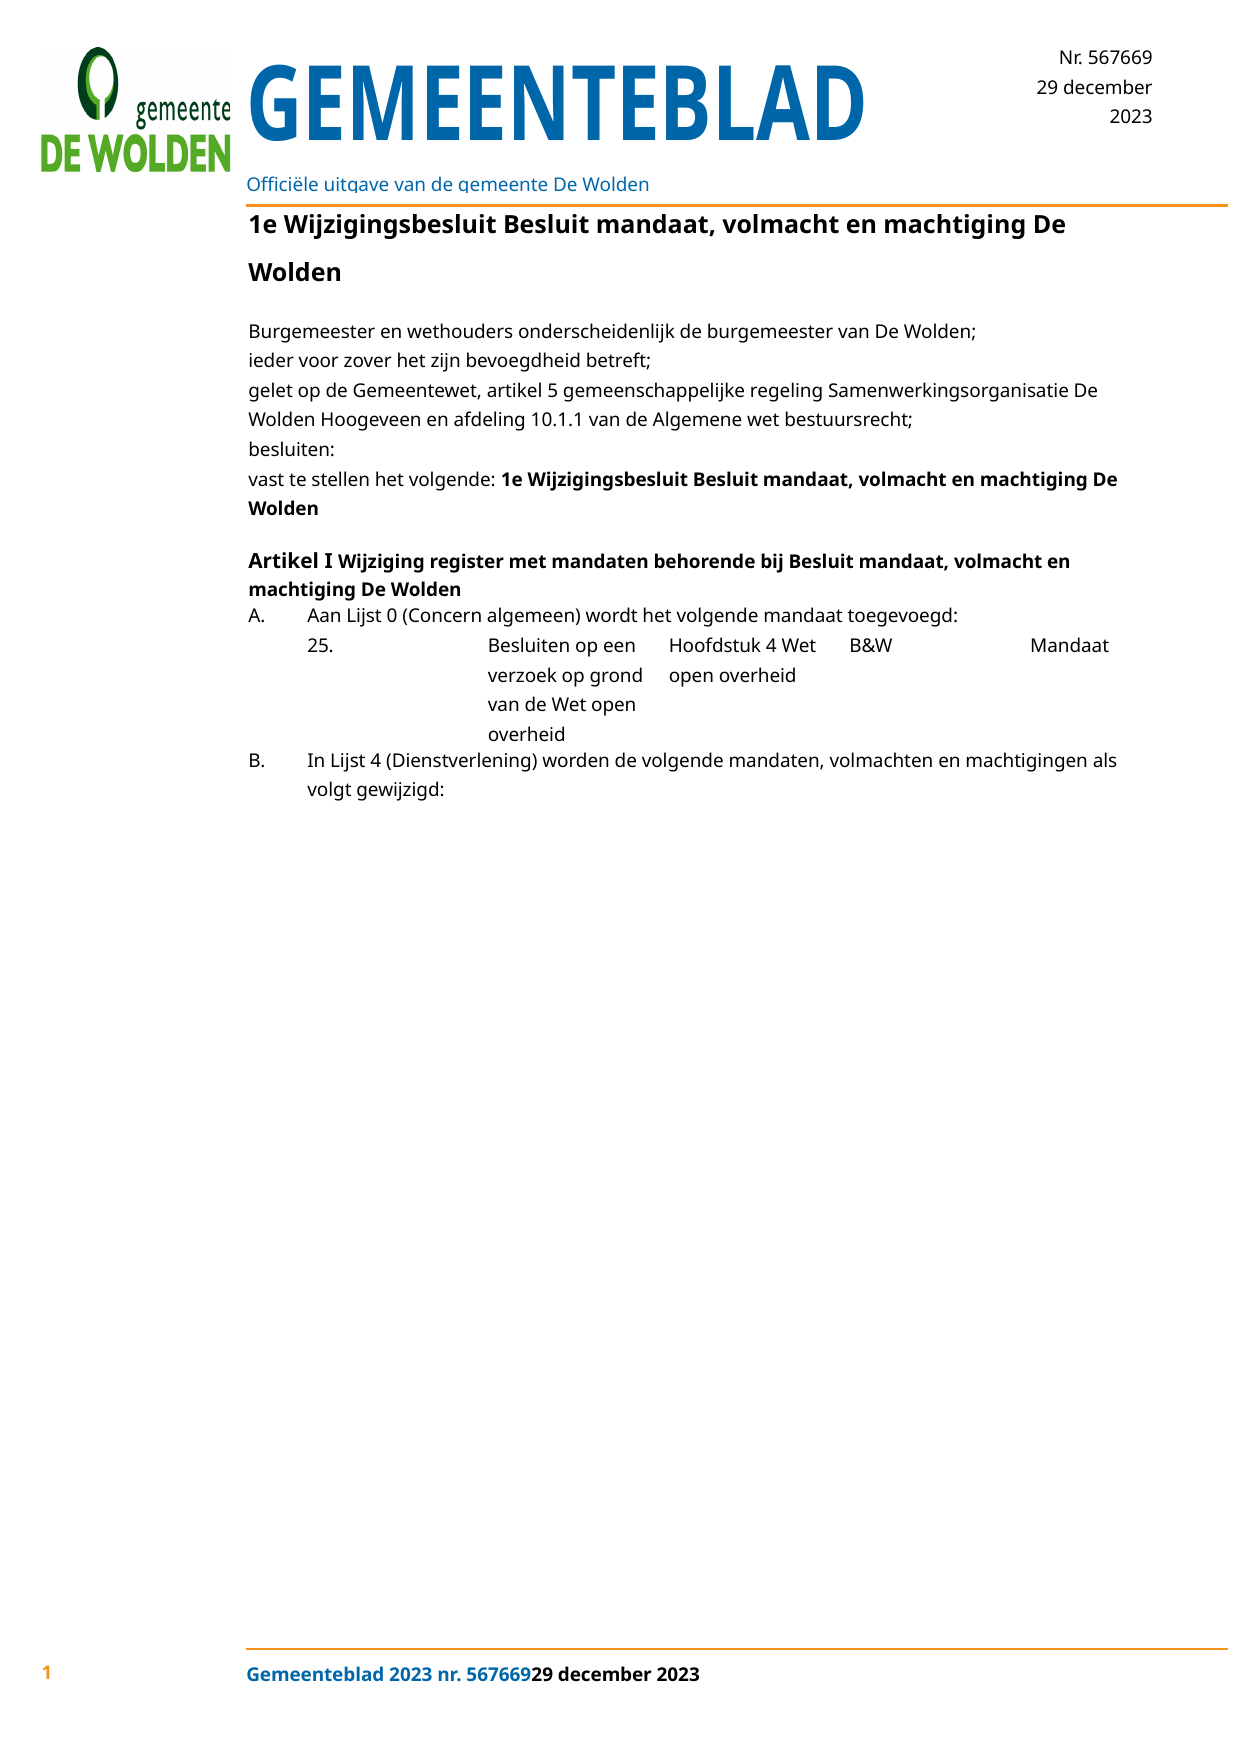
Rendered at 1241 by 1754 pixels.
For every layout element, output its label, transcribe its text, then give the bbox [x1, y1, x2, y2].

table_header Mandaat [1030, 633, 1211, 747]
text besluiten: [248, 436, 1152, 462]
list Aan Lijst 0 (Concern algemeen) wordt het volgende mandaat toegevoegd: [248, 603, 1152, 628]
text gelet op de Gemeentewet, artikel 5 gemeenschappelijke regeling Samenwerkingsorganisatie De Wolden Hoogeveen en afdeling 10.1.1 van de Algemene wet bestuursrecht; [248, 377, 1152, 432]
text ieder voor zover het zijn bevoegdheid betreft; [248, 347, 1152, 373]
text 1e Wijzigingsbesluit Besluit mandaat, volmacht en machtiging De Wolden [248, 207, 1152, 288]
text vast te stellen het volgende: 1e Wijzigingsbesluit Besluit mandaat, volmacht en machtiging De Wolden [248, 466, 1152, 521]
list In Lijst 4 (Dienstverlening) worden de volgende mandaten, volmachten en machtigingen als volgt gewijzigd: [248, 747, 1152, 802]
text Burgemeester en wethouders onderscheidenlijk de burgemeester van De Wolden; [248, 318, 1152, 344]
picture [41, 47, 231, 172]
text Artikel I Wijziging register met mandaten behorende bij Besluit mandaat, volmacht en machtiging De Wolden [248, 546, 1152, 603]
table_header 25. [307, 633, 488, 747]
table_header Hoofdstuk 4 Wet open overheid [669, 633, 849, 747]
table_header B&W [849, 633, 1030, 747]
table_header Besluiten op een verzoek op grond van de Wet open overheid [488, 633, 668, 747]
